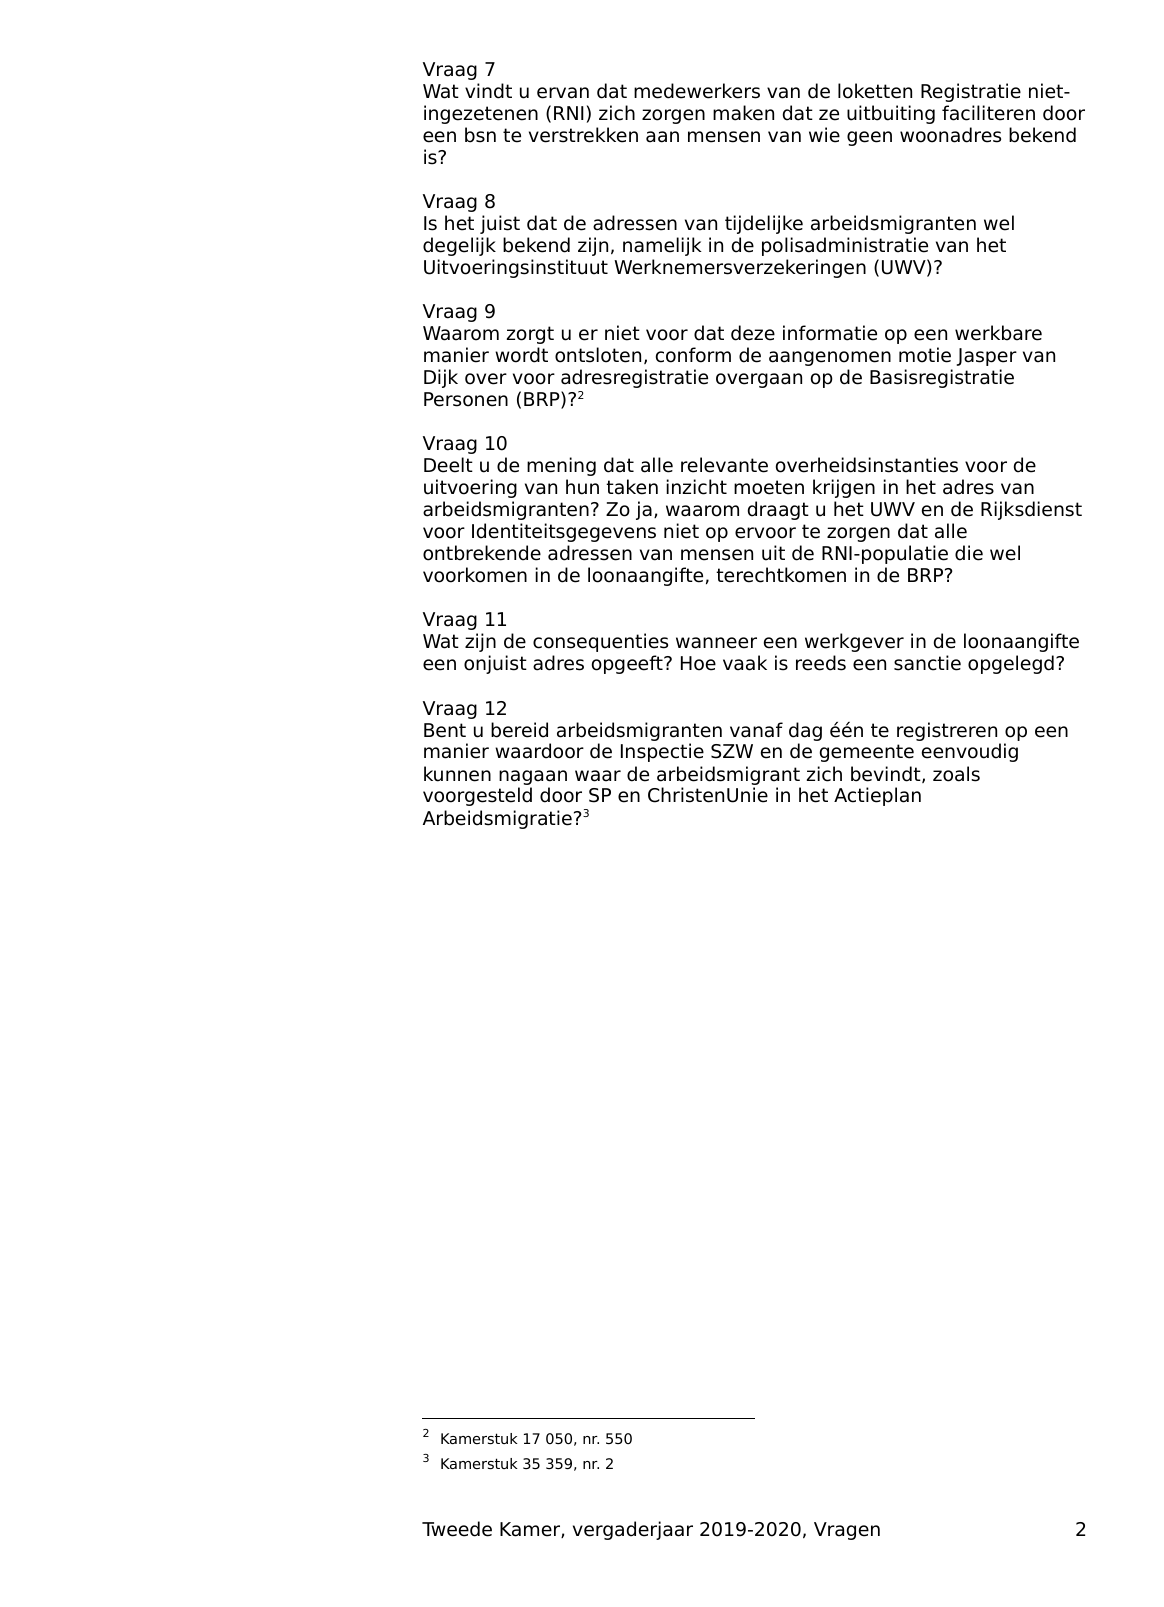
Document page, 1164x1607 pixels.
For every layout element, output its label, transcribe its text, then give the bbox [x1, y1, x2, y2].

text Vraag 9 [422, 301, 1087, 323]
text Deelt u de mening dat alle relevante overheidsinstanties voor de uitvoering van hun taken inzicht moeten krijgen in het adres van arbeidsmigranten? Zo ja, waarom draagt u het UWV en de Rijksdienst voor Identiteitsgegevens niet op ervoor te zorgen dat alle ontbrekende adressen van mensen uit de RNI-populatie die wel voorkomen in de loonaangifte, terechtkomen in de BRP? [422, 455, 1087, 587]
text Wat vindt u ervan dat medewerkers van de loketten Registratie niet-ingezetenen (RNI) zich zorgen maken dat ze uitbuiting faciliteren door een bsn te verstrekken aan mensen van wie geen woonadres bekend is? [422, 81, 1087, 169]
text Kamerstuk 17 050, nr. 550 [422, 1427, 1087, 1449]
text Waarom zorgt u er niet voor dat deze informatie op een werkbare manier wordt ontsloten, conform de aangenomen motie Jasper van Dijk over voor adresregistratie overgaan op de Basisregistratie Personen (BRP)? [422, 323, 1087, 411]
text Kamerstuk 35 359, nr. 2 [422, 1452, 1087, 1474]
text Vraag 7 [422, 59, 1087, 81]
text Vraag 10 [422, 433, 1087, 455]
text Is het juist dat de adressen van tijdelijke arbeidsmigranten wel degelijk bekend zijn, namelijk in de polisadministratie van het Uitvoeringsinstituut Werknemersverzekeringen (UWV)? [422, 213, 1087, 279]
text Vraag 12 [422, 697, 1087, 719]
text Vraag 11 [422, 609, 1087, 631]
text Vraag 8 [422, 191, 1087, 213]
text Bent u bereid arbeidsmigranten vanaf dag één te registreren op een manier waardoor de Inspectie SZW en de gemeente eenvoudig kunnen nagaan waar de arbeidsmigrant zich bevindt, zoals voorgesteld door SP en ChristenUnie in het Actieplan Arbeidsmigratie? [422, 719, 1087, 829]
text Wat zijn de consequenties wanneer een werkgever in de loonaangifte een onjuist adres opgeeft? Hoe vaak is reeds een sanctie opgelegd? [422, 631, 1087, 675]
